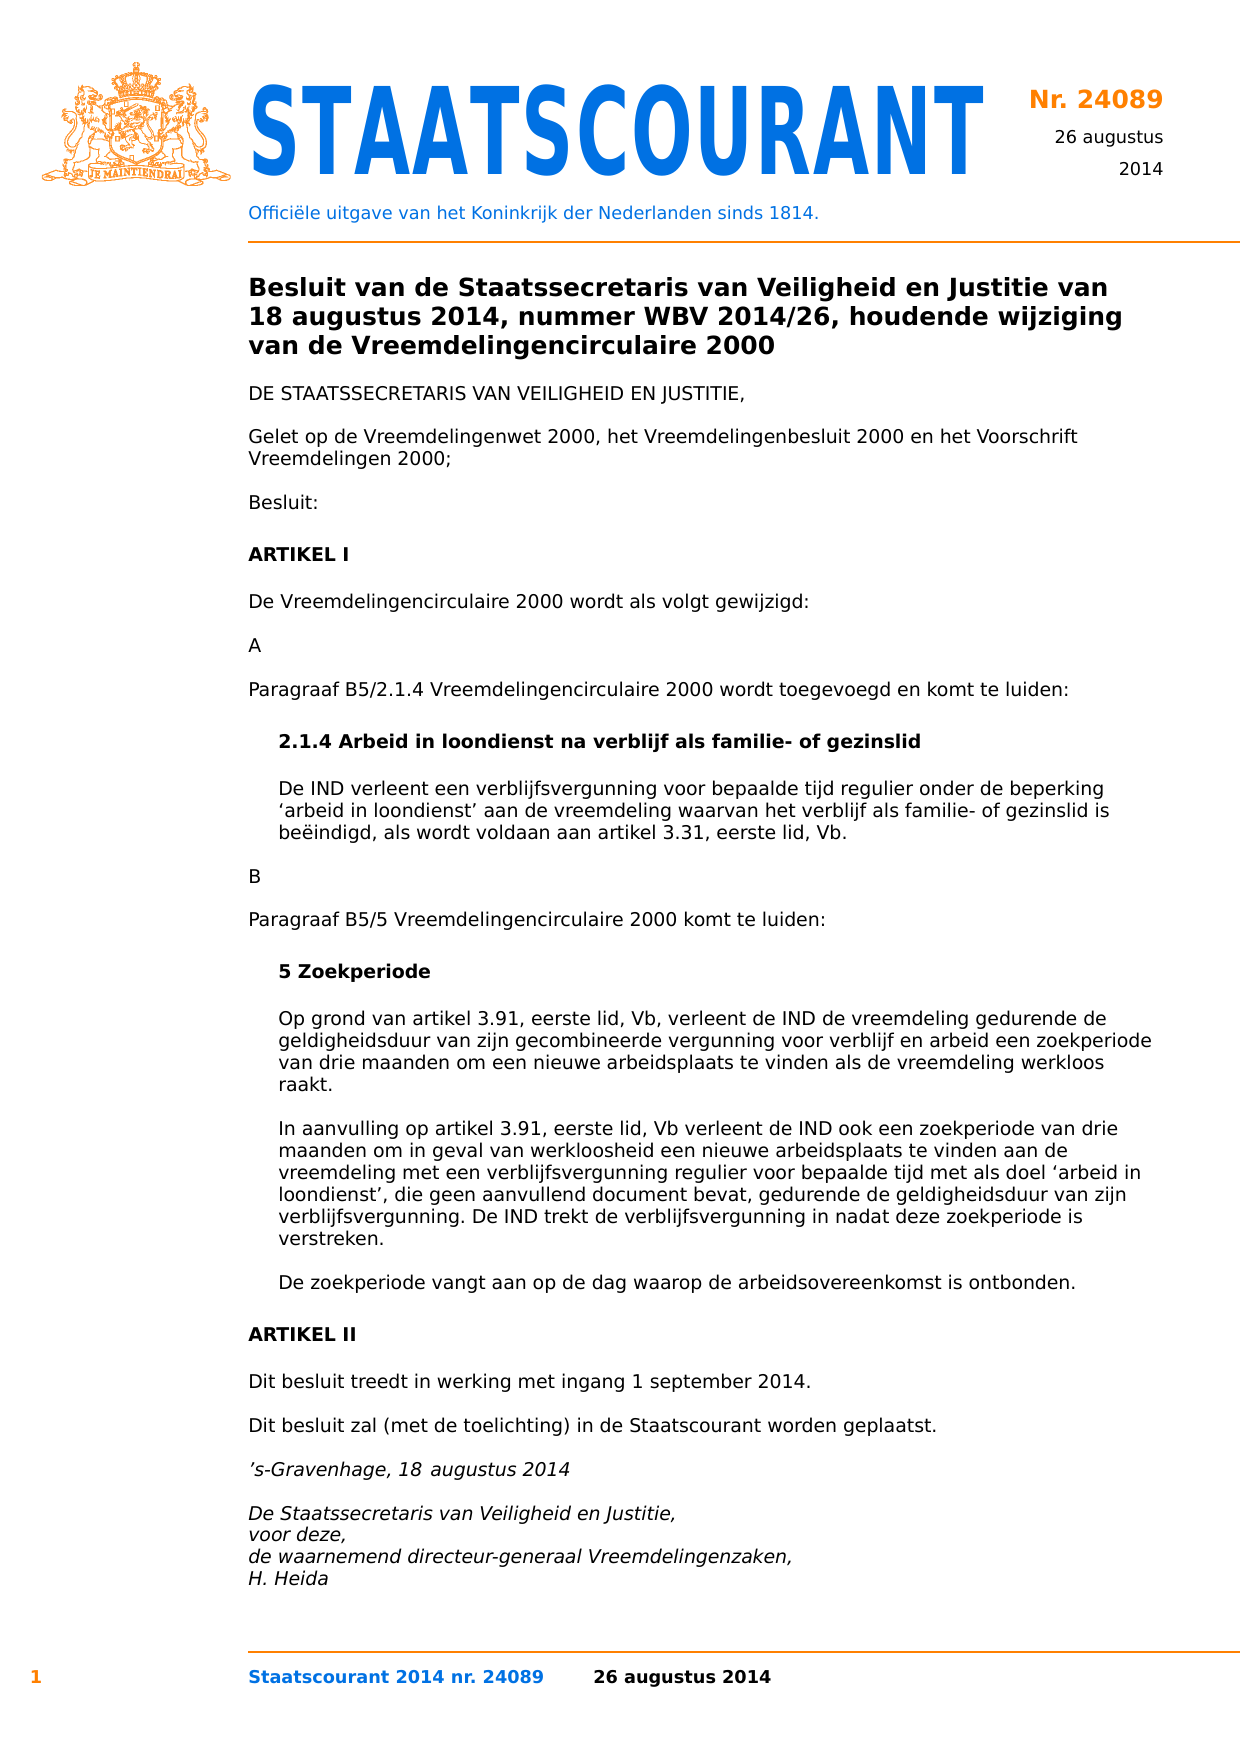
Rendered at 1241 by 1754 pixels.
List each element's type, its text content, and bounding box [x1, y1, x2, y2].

table_header Nr. 24089 [998, 62, 1240, 121]
table_cell 26 augustus [998, 121, 1240, 153]
text De Vreemdelingencirculaire 2000 wordt als volgt gewijzigd: [248, 591, 1163, 613]
text B [248, 866, 1163, 887]
subtitle 5 Zoekperiode [278, 961, 1163, 983]
text Besluit: [248, 492, 1163, 514]
text De zoekperiode vangt aan op de dag waarop de arbeidsovereenkomst is ontbonden. [278, 1272, 1163, 1294]
subtitle ARTIKEL I [248, 544, 1163, 566]
text De Staatssecretaris van Veiligheid en Justitie, voor deze, de waarnemend directeur-generaal Vreemdelingenzaken, H. Heida [248, 1502, 1163, 1590]
text ’s-Gravenhage, 18 augustus 2014 [248, 1458, 1163, 1481]
subtitle Besluit van de Staatssecretaris van Veiligheid en Justitie van 18 augustus 2014, nummer WBV 2014/26, houdende wijziging van de Vreemdelingencirculaire 2000 [248, 273, 1163, 361]
table_header [25, 62, 248, 241]
text Paragraaf B5/2.1.4 Vreemdelingencirculaire 2000 wordt toegevoegd en komt te luiden: [248, 679, 1163, 701]
text Op grond van artikel 3.91, eerste lid, Vb, verleent de IND de vreemdeling gedurende de geldigheidsduur van zijn gecombineerde vergunning voor verblijf en arbeid een zoekperiode van drie maanden om een nieuwe arbeidsplaats te vinden als de vreemdeling werkloos raakt. [278, 1008, 1163, 1096]
text In aanvulling op artikel 3.91, eerste lid, Vb verleent de IND ook een zoekperiode van drie maanden om in geval van werkloosheid een nieuwe arbeidsplaats te vinden aan de vreemdeling met een verblijfsvergunning regulier voor bepaalde tijd met als doel ‘arbeid in loondienst’, die geen aanvullend document bevat, gedurende de geldigheidsduur van zijn verblijfsvergunning. De IND trekt de verblijfsvergunning in nadat deze zoekperiode is verstreken. [278, 1118, 1163, 1250]
table_cell 2014 [998, 153, 1240, 203]
picture [41, 62, 231, 186]
text Dit besluit treedt in werking met ingang 1 september 2014. [248, 1371, 1163, 1393]
subtitle ARTIKEL II [248, 1324, 1163, 1346]
text Gelet op de Vreemdelingenwet 2000, het Vreemdelingenbesluit 2000 en het Voorschrift Vreemdelingen 2000; [248, 426, 1163, 470]
table_cell Officiële uitgave van het Koninkrijk der Nederlanden sinds 1814. [248, 203, 1240, 241]
table_header STAATSCOURANT [248, 62, 998, 203]
text Paragraaf B5/5 Vreemdelingencirculaire 2000 komt te luiden: [248, 909, 1163, 931]
text DE STAATSSECRETARIS VAN VEILIGHEID EN JUSTITIE, [248, 382, 1163, 404]
text Dit besluit zal (met de toelichting) in de Staatscourant worden geplaatst. [248, 1415, 1163, 1437]
text De IND verleent een verblijfsvergunning voor bepaalde tijd regulier onder de beperking ‘arbeid in loondienst’ aan de vreemdeling waarvan het verblijf als familie- of gezinslid is beëindigd, als wordt voldaan aan artikel 3.31, eerste lid, Vb. [278, 778, 1163, 844]
subtitle 2.1.4 Arbeid in loondienst na verblijf als familie- of gezinslid [278, 731, 1163, 753]
text A [248, 635, 1163, 657]
